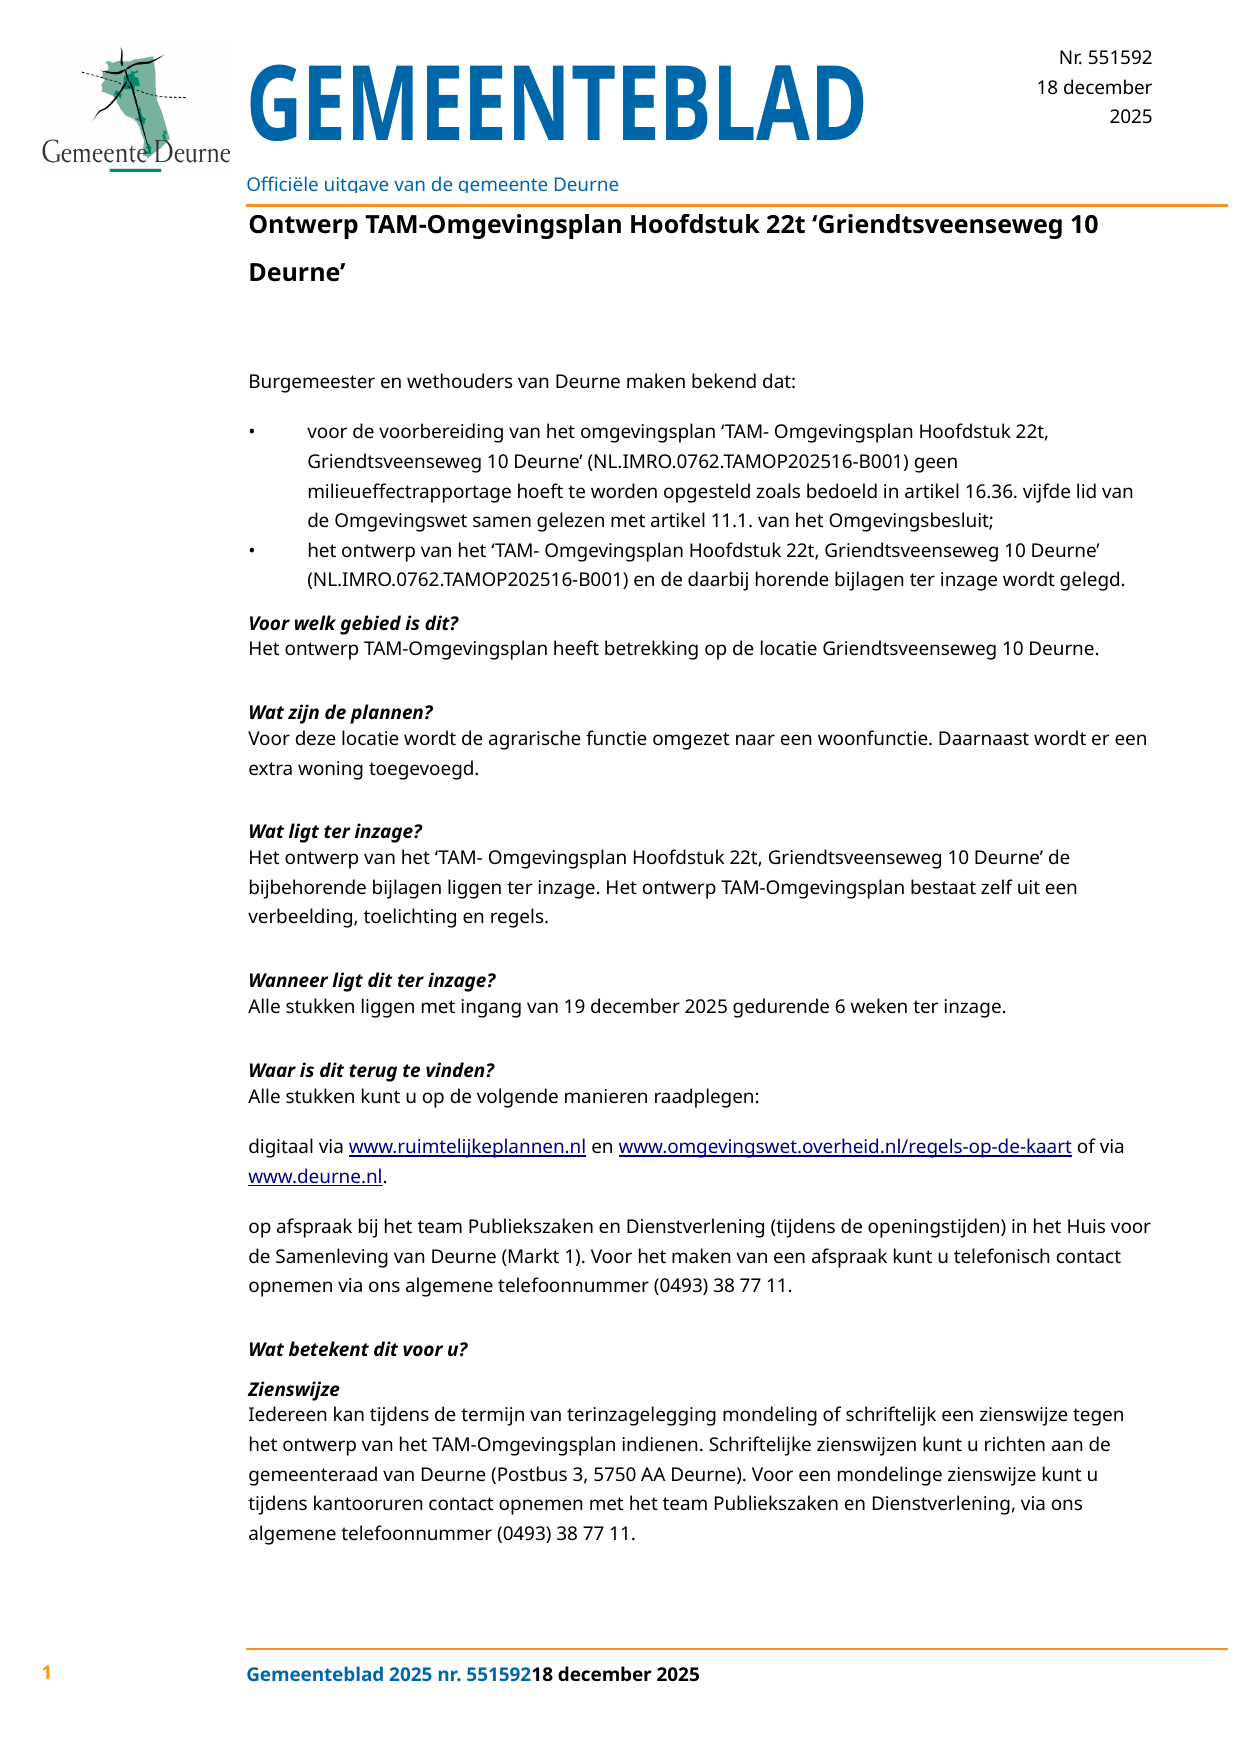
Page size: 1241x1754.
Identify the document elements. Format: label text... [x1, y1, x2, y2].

text Het ontwerp van het ‘TAM- Omgevingsplan Hoofdstuk 22t, Griendtsveenseweg 10 Deurne’ de bijbehorende bijlagen liggen ter inzage. Het ontwerp TAM-Omgevingsplan bestaat zelf uit een verbeelding, toelichting en regels. [248, 844, 1152, 929]
text Alle stukken liggen met ingang van 19 december 2025 gedurende 6 weken ter inzage. [248, 993, 1152, 1019]
text op afspraak bij het team Publiekszaken en Dienstverlening (tijdens de openingstijden) in het Huis voor de Samenleving van Deurne (Markt 1). Voor het maken van een afspraak kunt u telefonisch contact opnemen via ons algemene telefoonnummer (0493) 38 77 11. [248, 1213, 1152, 1298]
text Iedereen kan tijdens de termijn van terinzagelegging mondeling of schriftelijk een zienswijze tegen het ontwerp van het TAM-Omgevingsplan indienen. Schriftelijke zienswijzen kunt u richten aan de gemeenteraad van Deurne (Postbus 3, 5750 AA Deurne). Voor een mondelinge zienswijze kunt u tijdens kantooruren contact opnemen met het team Publiekszaken en Dienstverlening, via ons algemene telefoonnummer (0493) 38 77 11. [248, 1402, 1152, 1546]
text Wat ligt ter inzage? [248, 819, 1152, 844]
text Zienswijze [248, 1376, 1152, 1402]
text Wat zijn de plannen? [248, 699, 1152, 725]
text Wanneer ligt dit ter inzage? [248, 968, 1152, 993]
text Ontwerp TAM-Omgevingsplan Hoofdstuk 22t ‘Griendtsveenseweg 10 Deurne’ [248, 207, 1152, 288]
text Alle stukken kunt u op de volgende manieren raadplegen: [248, 1083, 1152, 1109]
text Voor deze locatie wordt de agrarische functie omgezet naar een woonfunctie. Daarnaast wordt er een extra woning toegevoegd. [248, 725, 1152, 781]
text Voor welk gebied is dit? [248, 610, 1152, 636]
list voor de voorbereiding van het omgevingsplan ‘TAM- Omgevingsplan Hoofdstuk 22t, Griendtsveenseweg 10 Deurne’ (NL.IMRO.0762.TAMOP202516-B001) geen milieueffectrapportage hoeft te worden opgesteld zoals bedoeld in artikel 16.36. vijfde lid van de Omgevingswet samen gelezen met artikel 11.1. van het Omgevingsbesluit; [248, 419, 1152, 533]
list het ontwerp van het ‘TAM- Omgevingsplan Hoofdstuk 22t, Griendtsveenseweg 10 Deurne’ (NL.IMRO.0762.TAMOP202516-B001) en de daarbij horende bijlagen ter inzage wordt gelegd. [248, 537, 1152, 592]
picture [41, 47, 231, 172]
text Waar is dit terug te vinden? [248, 1057, 1152, 1083]
text digitaal via www.ruimtelijkeplannen.nl en www.omgevingswet.overheid.nl/regels-op-de-kaart of via www.deurne.nl. [248, 1133, 1152, 1189]
text Het ontwerp TAM-Omgevingsplan heeft betrekking op de locatie Griendtsveenseweg 10 Deurne. [248, 636, 1152, 661]
text Burgemeester en wethouders van Deurne maken bekend dat: [248, 368, 1152, 394]
text Wat betekent dit voor u? [248, 1337, 1152, 1362]
